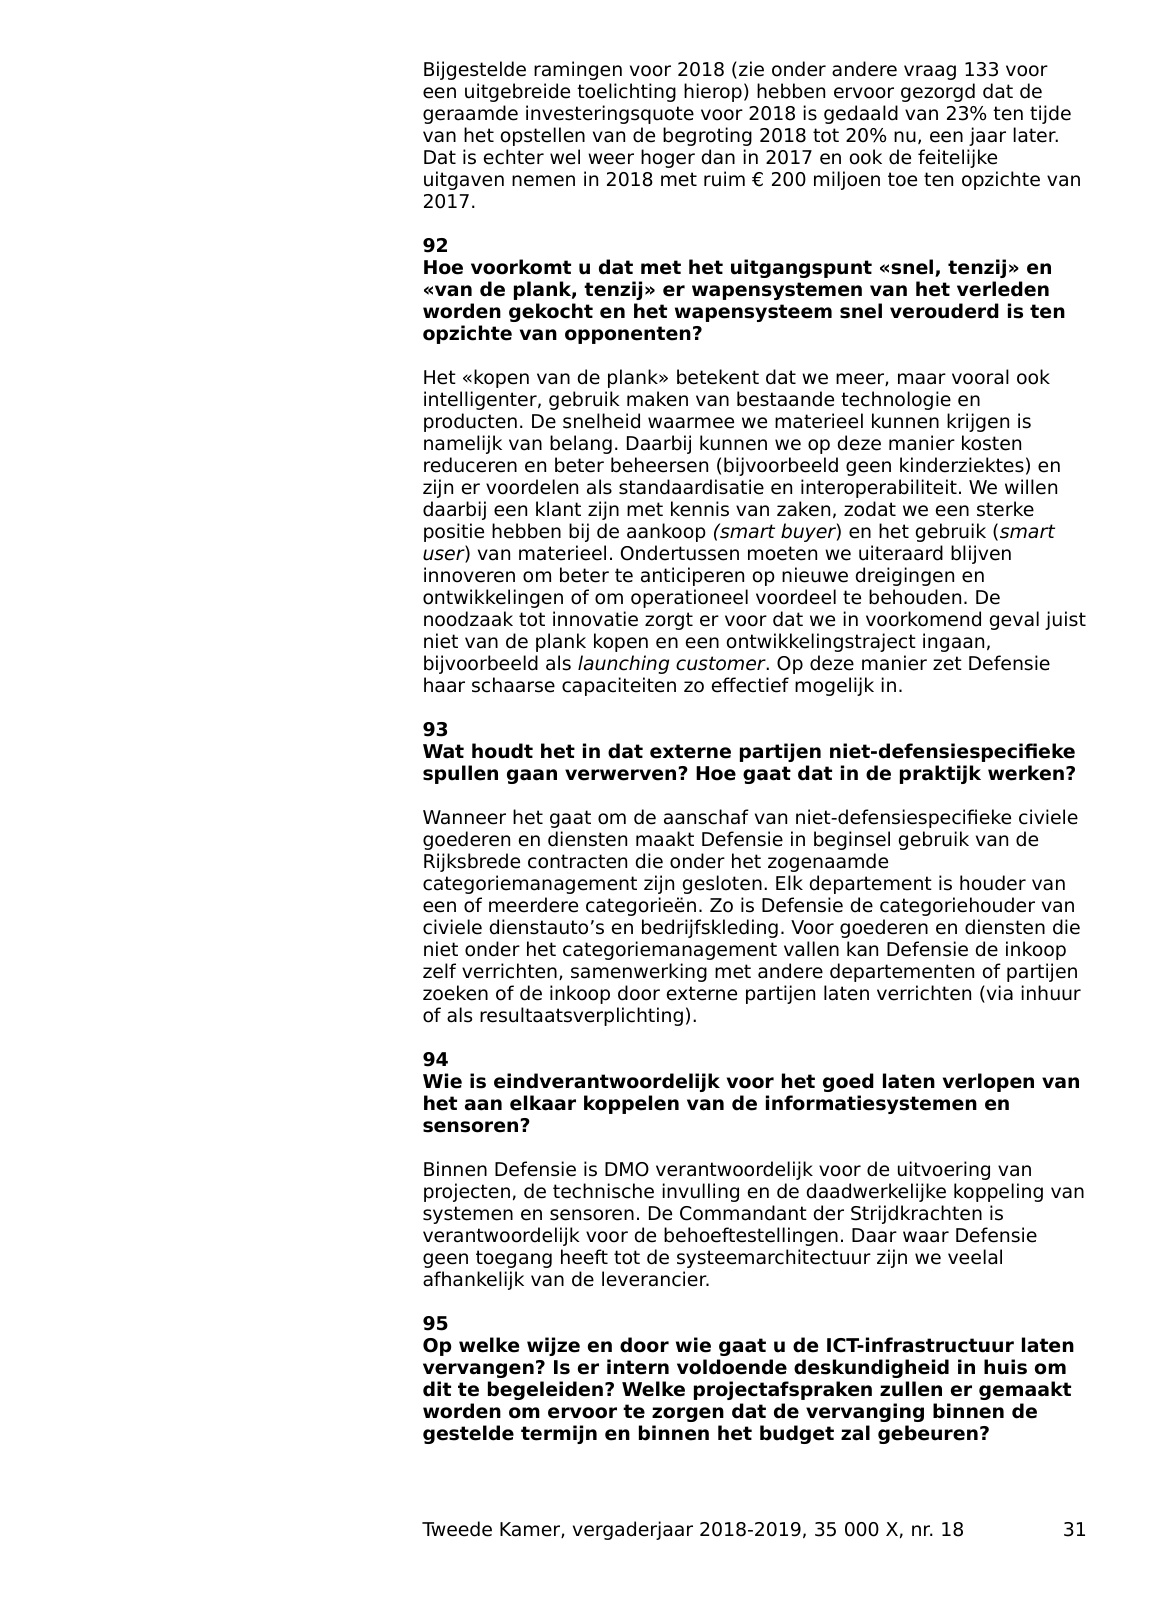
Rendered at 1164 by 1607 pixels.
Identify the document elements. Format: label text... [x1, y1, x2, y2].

text 93 [422, 719, 1087, 741]
text Wat houdt het in dat externe partijen niet-defensiespecifieke spullen gaan verwerven? Hoe gaat dat in de praktijk werken? [422, 741, 1087, 785]
text Op welke wijze en door wie gaat u de ICT-infrastructuur laten vervangen? Is er intern voldoende deskundigheid in huis om dit te begeleiden? Welke projectafspraken zullen er gemaakt worden om ervoor te zorgen dat de vervanging binnen de gestelde termijn en binnen het budget zal gebeuren? [422, 1335, 1087, 1445]
text Wie is eindverantwoordelijk voor het goed laten verlopen van het aan elkaar koppelen van de informatiesystemen en sensoren? [422, 1071, 1087, 1137]
text 94 [422, 1049, 1087, 1071]
text Wanneer het gaat om de aanschaf van niet-defensiespecifieke civiele goederen en diensten maakt Defensie in beginsel gebruik van de Rijksbrede contracten die onder het zogenaamde categoriemanagement zijn gesloten. Elk departement is houder van een of meerdere categorieën. Zo is Defensie de categoriehouder van civiele dienstauto’s en bedrijfskleding. Voor goederen en diensten die niet onder het categoriemanagement vallen kan Defensie de inkoop zelf verrichten, samenwerking met andere departementen of partijen zoeken of de inkoop door externe partijen laten verrichten (via inhuur of als resultaatsverplichting). [422, 807, 1087, 1027]
text Binnen Defensie is DMO verantwoordelijk voor de uitvoering van projecten, de technische invulling en de daadwerkelijke koppeling van systemen en sensoren. De Commandant der Strijdkrachten is verantwoordelijk voor de behoeftestellingen. Daar waar Defensie geen toegang heeft tot de systeemarchitectuur zijn we veelal afhankelijk van de leverancier. [422, 1159, 1087, 1291]
text Het «kopen van de plank» betekent dat we meer, maar vooral ook intelligenter, gebruik maken van bestaande technologie en producten. De snelheid waarmee we materieel kunnen krijgen is namelijk van belang. Daarbij kunnen we op deze manier kosten reduceren en beter beheersen (bijvoorbeeld geen kinderziektes) en zijn er voordelen als standaardisatie en interoperabiliteit. We willen daarbij een klant zijn met kennis van zaken, zodat we een sterke positie hebben bij de aankoop (smart buyer) en het gebruik (smart user) van materieel. Ondertussen moeten we uiteraard blijven innoveren om beter te anticiperen op nieuwe dreigingen en ontwikkelingen of om operationeel voordeel te behouden. De noodzaak tot innovatie zorgt er voor dat we in voorkomend geval juist niet van de plank kopen en een ontwikkelingstraject ingaan, bijvoorbeeld als launching customer. Op deze manier zet Defensie haar schaarse capaciteiten zo effectief mogelijk in. [422, 367, 1087, 697]
text Bijgestelde ramingen voor 2018 (zie onder andere vraag 133 voor een uitgebreide toelichting hierop) hebben ervoor gezorgd dat de geraamde investeringsquote voor 2018 is gedaald van 23% ten tijde van het opstellen van de begroting 2018 tot 20% nu, een jaar later. Dat is echter wel weer hoger dan in 2017 en ook de feitelijke uitgaven nemen in 2018 met ruim € 200 miljoen toe ten opzichte van 2017. [422, 59, 1087, 213]
text 95 [422, 1313, 1087, 1335]
text 92 [422, 235, 1087, 257]
text Hoe voorkomt u dat met het uitgangspunt «snel, tenzij» en «van de plank, tenzij» er wapensystemen van het verleden worden gekocht en het wapensysteem snel verouderd is ten opzichte van opponenten? [422, 257, 1087, 345]
